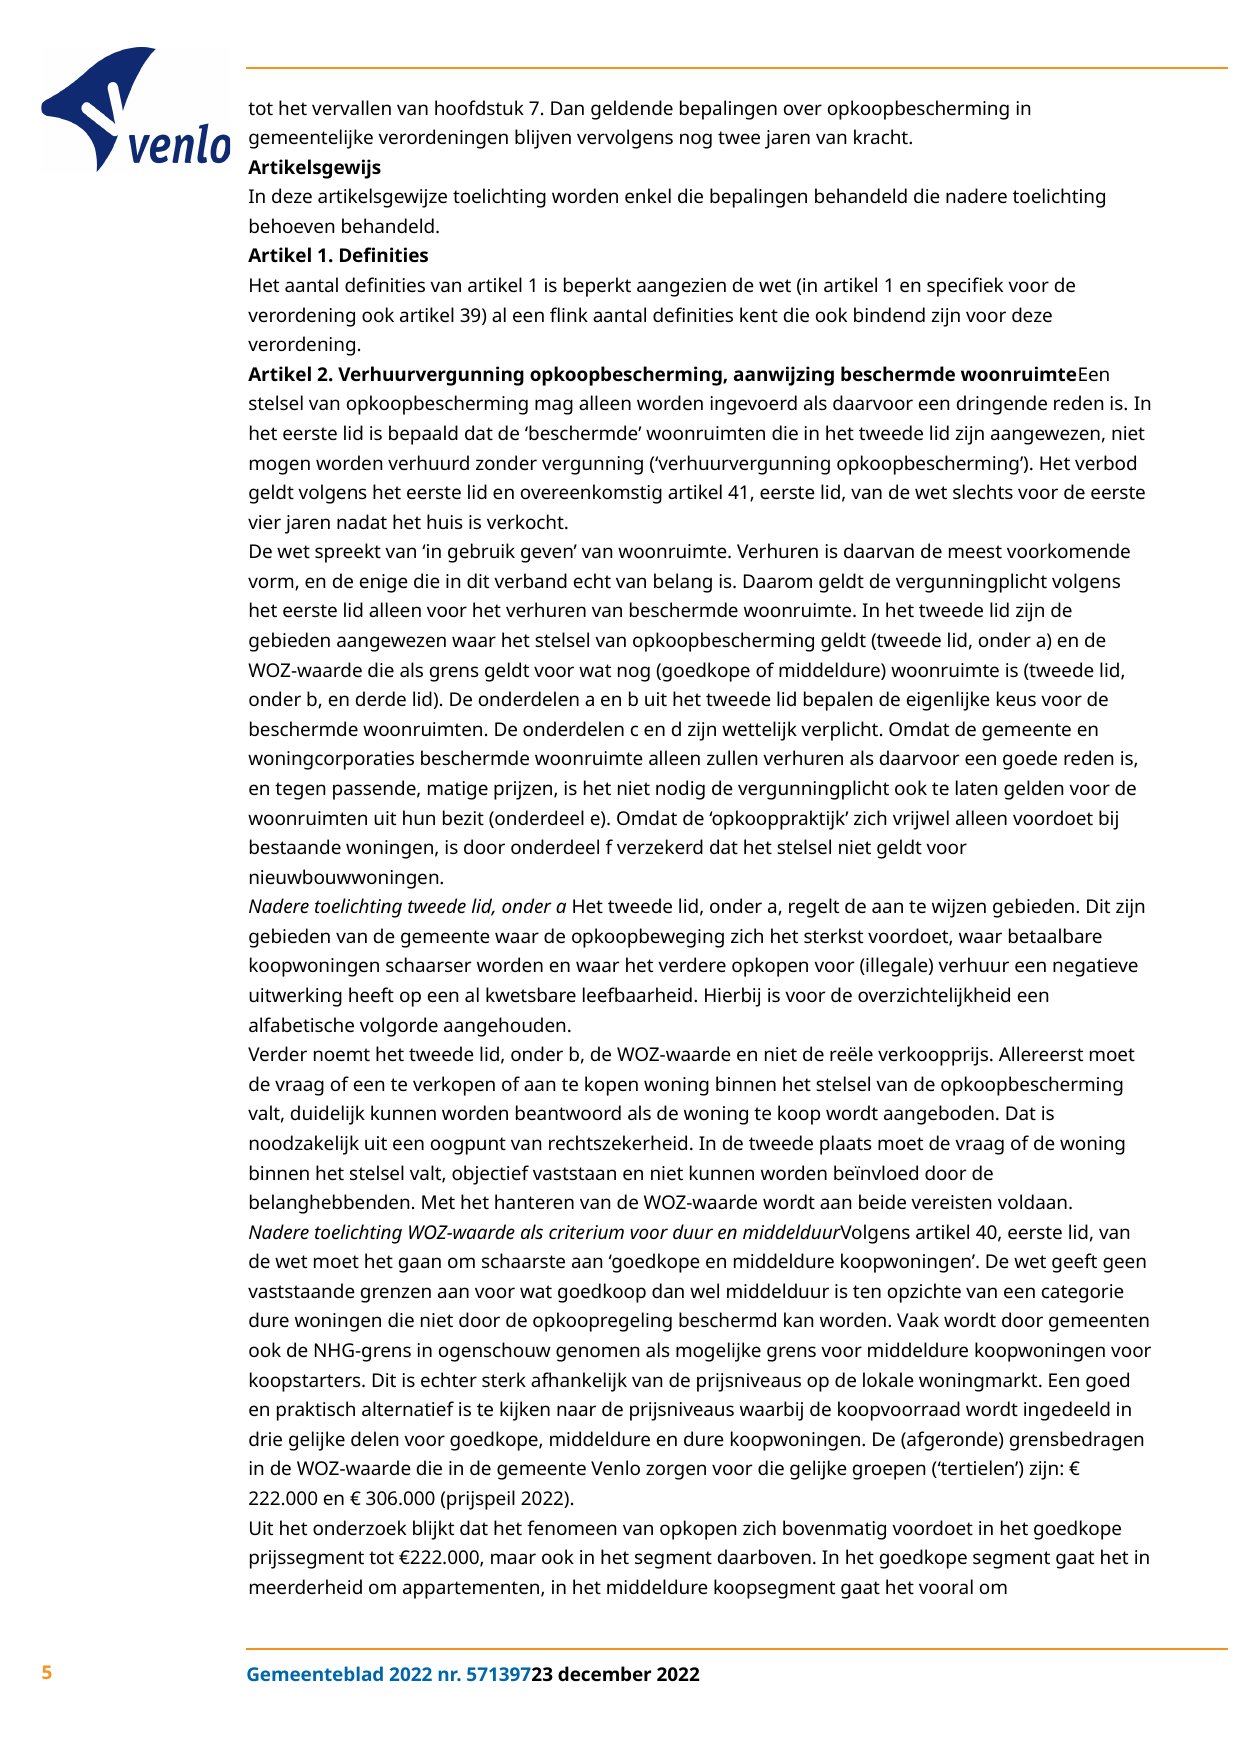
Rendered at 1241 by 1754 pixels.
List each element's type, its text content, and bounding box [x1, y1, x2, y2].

text Het aantal definities van artikel 1 is beperkt aangezien de wet (in artikel 1 en specifiek voor de verordening ook artikel 39) al een flink aantal definities kent die ook bindend zijn voor deze verordening. [248, 272, 1152, 357]
text Nadere toelichting tweede lid, onder a Het tweede lid, onder a, regelt de aan te wijzen gebieden. Dit zijn gebieden van de gemeente waar de opkoopbeweging zich het sterkst voordoet, waar betaalbare koopwoningen schaarser worden en waar het verdere opkopen voor (illegale) verhuur een negatieve uitwerking heeft op een al kwetsbare leefbaarheid. Hierbij is voor de overzichtelijkheid een alfabetische volgorde aangehouden. [248, 893, 1152, 1038]
text Artikel 1. Definities [248, 243, 1152, 268]
text De wet spreekt van ‘in gebruik geven’ van woonruimte. Verhuren is daarvan de meest voorkomende vorm, en de enige die in dit verband echt van belang is. Daarom geldt de vergunningplicht volgens het eerste lid alleen voor het verhuren van beschermde woonruimte. In het tweede lid zijn de gebieden aangewezen waar het stelsel van opkoopbescherming geldt (tweede lid, onder a) en de WOZ-waarde die als grens geldt voor wat nog (goedkope of middeldure) woonruimte is (tweede lid, onder b, en derde lid). De onderdelen a en b uit het tweede lid bepalen de eigenlijke keus voor de beschermde woonruimten. De onderdelen c en d zijn wettelijk verplicht. Omdat de gemeente en woningcorporaties beschermde woonruimte alleen zullen verhuren als daarvoor een goede reden is, en tegen passende, matige prijzen, is het niet nodig de vergunningplicht ook te laten gelden voor de woonruimten uit hun bezit (onderdeel e). Omdat de ‘opkooppraktijk’ zich vrijwel alleen voordoet bij bestaande woningen, is door onderdeel f verzekerd dat het stelsel niet geldt voor nieuwbouwwoningen. [248, 538, 1152, 890]
text Verder noemt het tweede lid, onder b, de WOZ-waarde en niet de reële verkoopprijs. Allereerst moet de vraag of een te verkopen of aan te kopen woning binnen het stelsel van de opkoopbescherming valt, duidelijk kunnen worden beantwoord als de woning te koop wordt aangeboden. Dat is noodzakelijk uit een oogpunt van rechtszekerheid. In de tweede plaats moet de vraag of de woning binnen het stelsel valt, objectief vaststaan en niet kunnen worden beïnvloed door de belanghebbenden. Met het hanteren van de WOZ-waarde wordt aan beide vereisten voldaan. [248, 1041, 1152, 1215]
text Artikel 2. Verhuurvergunning opkoopbescherming, aanwijzing beschermde woonruimteEen stelsel van opkoopbescherming mag alleen worden ingevoerd als daarvoor een dringende reden is. In het eerste lid is bepaald dat de ‘beschermde’ woonruimten die in het tweede lid zijn aangewezen, niet mogen worden verhuurd zonder vergunning (‘verhuurvergunning opkoopbescherming’). Het verbod geldt volgens het eerste lid en overeenkomstig artikel 41, eerste lid, van de wet slechts voor de eerste vier jaren nadat het huis is verkocht. [248, 361, 1152, 535]
text Nadere toelichting WOZ-waarde als criterium voor duur en middelduurVolgens artikel 40, eerste lid, van de wet moet het gaan om schaarste aan ‘goedkope en middeldure koopwoningen’. De wet geeft geen vaststaande grenzen aan voor wat goedkoop dan wel middelduur is ten opzichte van een categorie dure woningen die niet door de opkoopregeling beschermd kan worden. Vaak wordt door gemeenten ook de NHG-grens in ogenschouw genomen als mogelijke grens voor middeldure koopwoningen voor koopstarters. Dit is echter sterk afhankelijk van de prijsniveaus op de lokale woningmarkt. Een goed en praktisch alternatief is te kijken naar de prijsniveaus waarbij de koopvoorraad wordt ingedeeld in drie gelijke delen voor goedkope, middeldure en dure koopwoningen. De (afgeronde) grensbedragen in de WOZ-waarde die in de gemeente Venlo zorgen voor die gelijke groepen (‘tertielen’) zijn: € 222.000 en € 306.000 (prijspeil 2022). [248, 1219, 1152, 1511]
text Artikelsgewijs [248, 154, 1152, 180]
text Uit het onderzoek blijkt dat het fenomeen van opkopen zich bovenmatig voordoet in het goedkope prijssegment tot €222.000, maar ook in het segment daarboven. In het goedkope segment gaat het in meerderheid om appartementen, in het middeldure koopsegment gaat het vooral om [248, 1515, 1152, 1600]
text tot het vervallen van hoofdstuk 7. Dan geldende bepalingen over opkoopbescherming in gemeentelijke verordeningen blijven vervolgens nog twee jaren van kracht. [248, 95, 1152, 150]
text In deze artikelsgewijze toelichting worden enkel die bepalingen behandeld die nadere toelichting behoeven behandeld. [248, 183, 1152, 239]
picture [41, 47, 231, 172]
